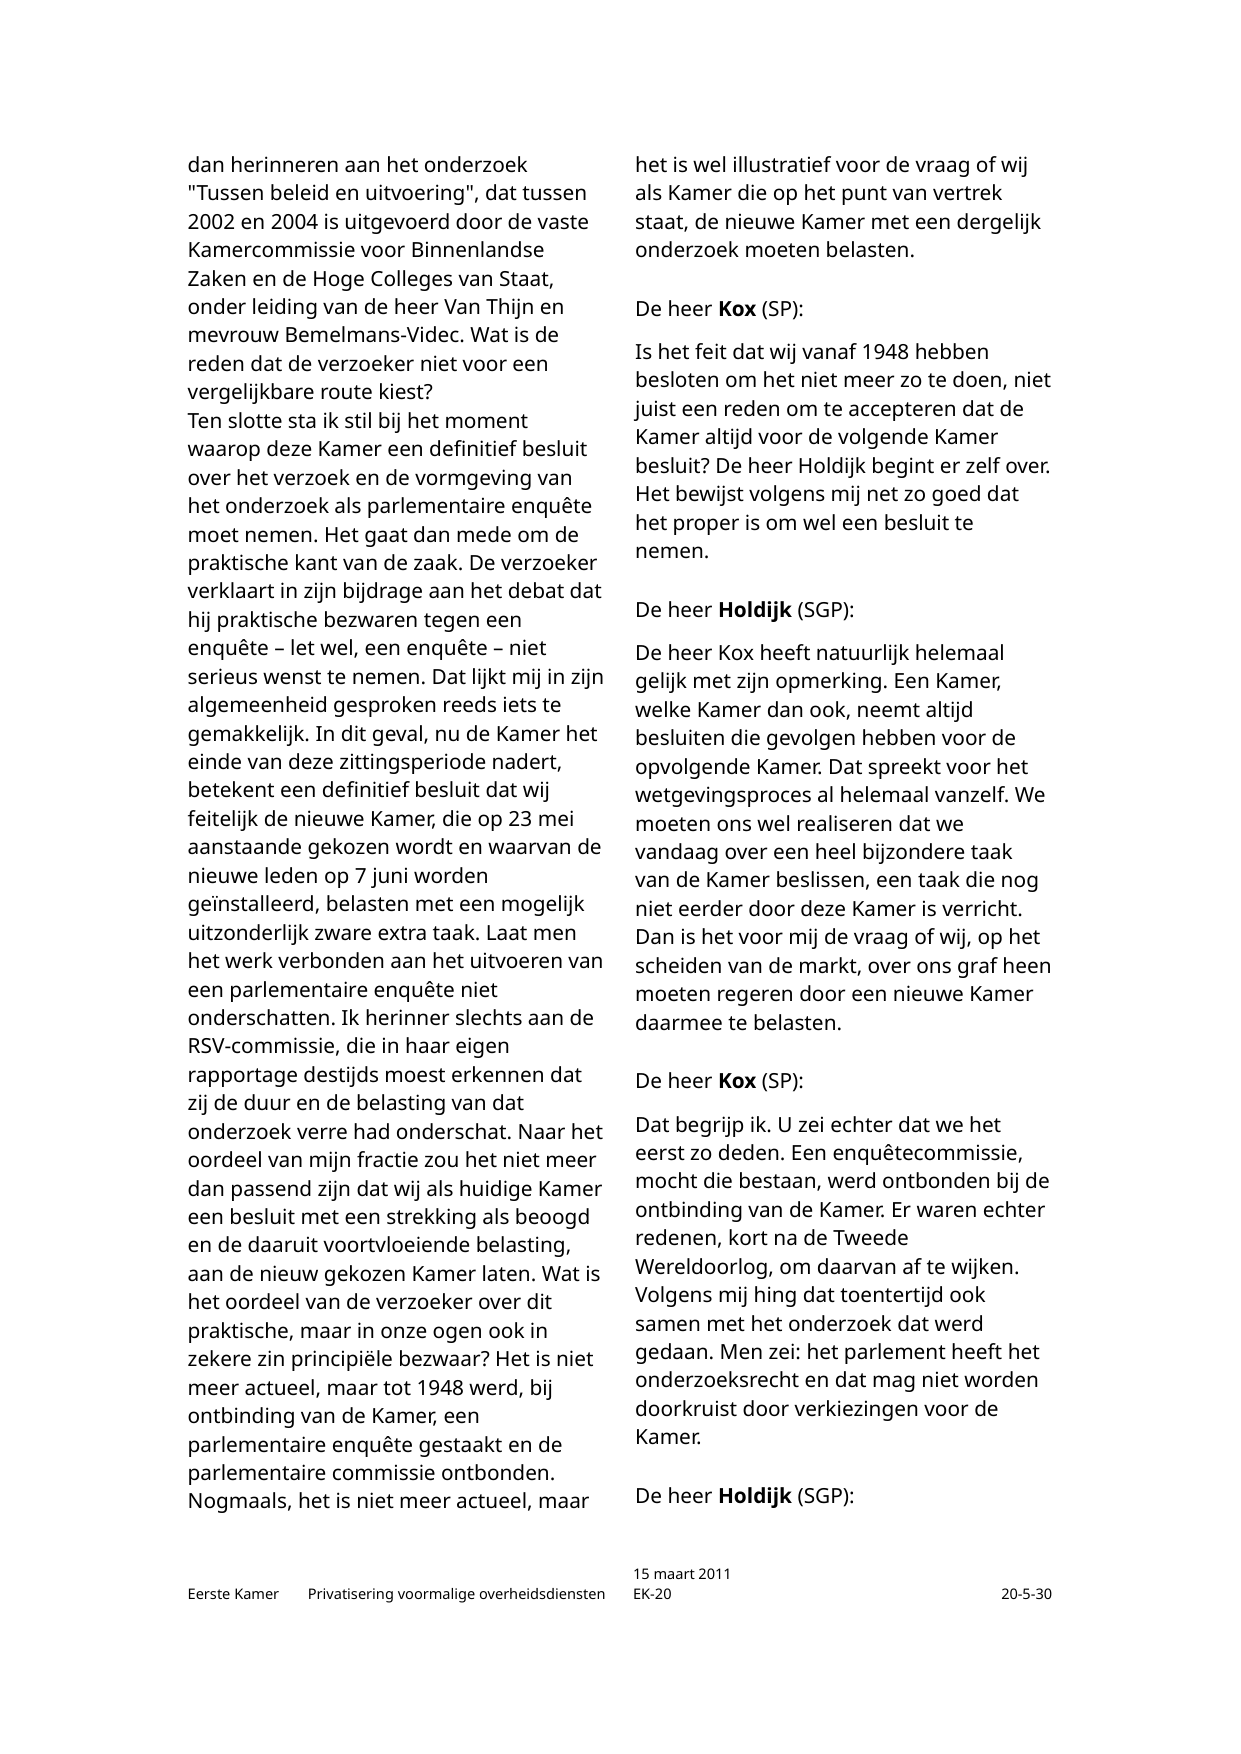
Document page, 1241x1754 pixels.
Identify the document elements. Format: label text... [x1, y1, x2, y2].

text dan herinneren aan het onderzoek "Tussen beleid en uitvoering", dat tussen 2002 en 2004 is uitgevoerd door de vaste Kamercommissie voor Binnenlandse Zaken en de Hoge Colleges van Staat, onder leiding van de heer Van Thijn en mevrouw Bemelmans-Videc. Wat is de reden dat de verzoeker niet voor een vergelijkbare route kiest? [187, 150, 605, 406]
text het is wel illustratief voor de vraag of wij als Kamer die op het punt van vertrek staat, de nieuwe Kamer met een dergelijk onderzoek moeten belasten. [635, 150, 1053, 264]
text De heer Holdijk (SGP): [635, 1481, 1053, 1509]
text Ten slotte sta ik stil bij het moment waarop deze Kamer een definitief besluit over het verzoek en de vormgeving van het onderzoek als parlementaire enquête moet nemen. Het gaat dan mede om de praktische kant van de zaak. De verzoeker verklaart in zijn bijdrage aan het debat dat hij praktische bezwaren tegen een enquête – let wel, een enquête – niet serieus wenst te nemen. Dat lijkt mij in zijn algemeenheid gesproken reeds iets te gemakkelijk. In dit geval, nu de Kamer het einde van deze zittingsperiode nadert, betekent een definitief besluit dat wij feitelijk de nieuwe Kamer, die op 23 mei aanstaande gekozen wordt en waarvan de nieuwe leden op 7 juni worden geïnstalleerd, belasten met een mogelijk uitzonderlijk zware extra taak. Laat men het werk verbonden aan het uitvoeren van een parlementaire enquête niet onderschatten. Ik herinner slechts aan de RSV-commissie, die in haar eigen rapportage destijds moest erkennen dat zij de duur en de belasting van dat onderzoek verre had onderschat. Naar het oordeel van mijn fractie zou het niet meer dan passend zijn dat wij als huidige Kamer een besluit met een strekking als beoogd en de daaruit voortvloeiende belasting, aan de nieuw gekozen Kamer laten. Wat is het oordeel van de verzoeker over dit praktische, maar in onze ogen ook in zekere zin principiële bezwaar? Het is niet meer actueel, maar tot 1948 werd, bij ontbinding van de Kamer, een parlementaire enquête gestaakt en de parlementaire commissie ontbonden. Nogmaals, het is niet meer actueel, maar [187, 406, 605, 1515]
text Is het feit dat wij vanaf 1948 hebben besloten om het niet meer zo te doen, niet juist een reden om te accepteren dat de Kamer altijd voor de volgende Kamer besluit? De heer Holdijk begint er zelf over. Het bewijst volgens mij net zo goed dat het proper is om wel een besluit te nemen. [635, 337, 1053, 565]
text De heer Holdijk (SGP): [635, 595, 1053, 623]
text De heer Kox (SP): [635, 294, 1053, 322]
text De heer Kox heeft natuurlijk helemaal gelijk met zijn opmerking. Een Kamer, welke Kamer dan ook, neemt altijd besluiten die gevolgen hebben voor de opvolgende Kamer. Dat spreekt voor het wetgevingsproces al helemaal vanzelf. We moeten ons wel realiseren dat we vandaag over een heel bijzondere taak van de Kamer beslissen, een taak die nog niet eerder door deze Kamer is verricht. Dan is het voor mij de vraag of wij, op het scheiden van de markt, over ons graf heen moeten regeren door een nieuwe Kamer daarmee te belasten. [635, 638, 1053, 1036]
text Dat begrijp ik. U zei echter dat we het eerst zo deden. Een enquêtecommissie, mocht die bestaan, werd ontbonden bij de ontbinding van de Kamer. Er waren echter redenen, kort na de Tweede Wereldoorlog, om daarvan af te wijken. Volgens mij hing dat toentertijd ook samen met het onderzoek dat werd gedaan. Men zei: het parlement heeft het onderzoeksrecht en dat mag niet worden doorkruist door verkiezingen voor de Kamer. [635, 1110, 1053, 1451]
text De heer Kox (SP): [635, 1066, 1053, 1095]
